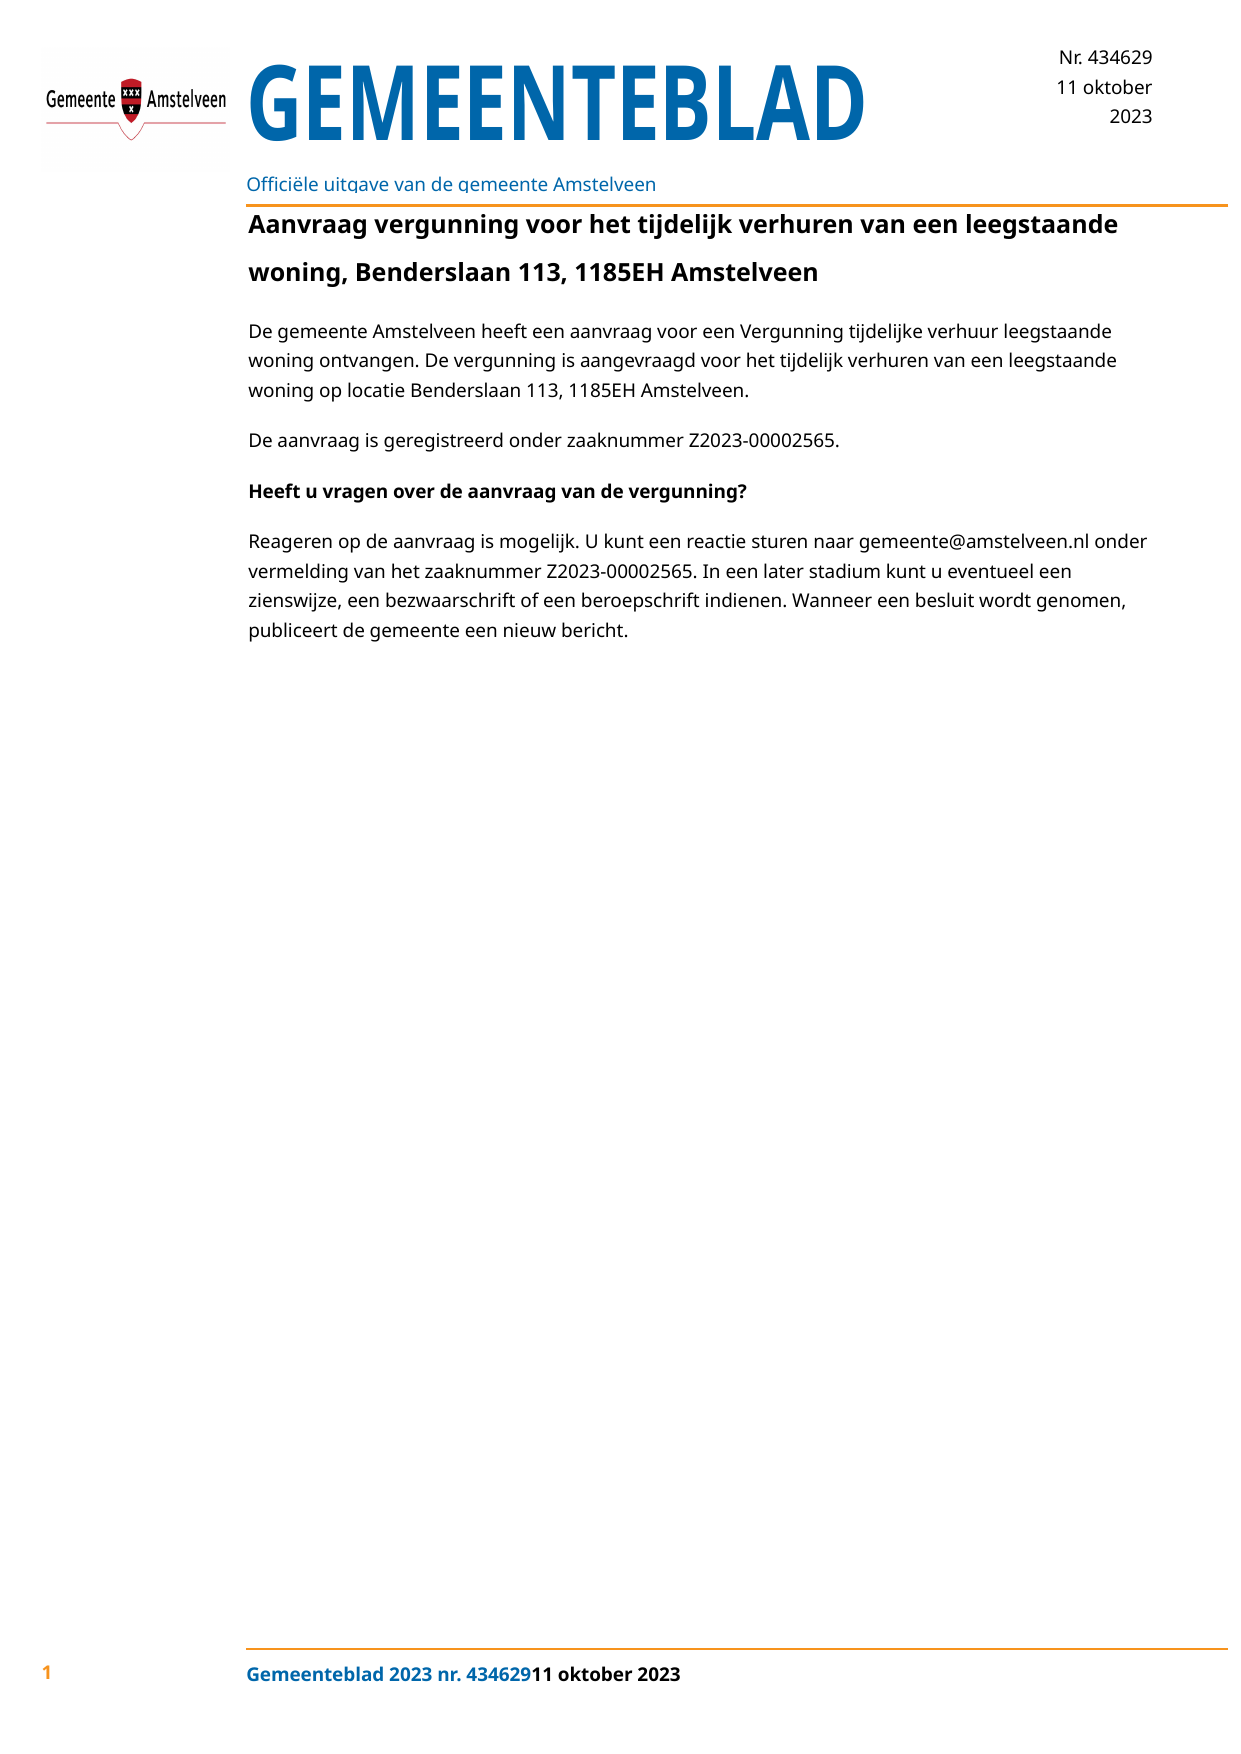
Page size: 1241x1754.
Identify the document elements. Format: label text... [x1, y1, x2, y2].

text Reageren op de aanvraag is mogelijk. U kunt een reactie sturen naar gemeente@amstelveen.nl onder vermelding van het zaaknummer Z2023-00002565. In een later stadium kunt u eventueel een zienswijze, een bezwaarschrift of een beroepschrift indienen. Wanneer een besluit wordt genomen, publiceert de gemeente een nieuw bericht. [248, 528, 1152, 643]
text De aanvraag is geregistreerd onder zaaknummer Z2023-00002565. [248, 427, 1152, 453]
text Heeft u vragen over de aanvraag van de vergunning? [248, 478, 1152, 504]
text Aanvraag vergunning voor het tijdelijk verhuren van een leegstaande woning, Benderslaan 113, 1185EH Amstelveen [248, 207, 1152, 288]
picture [41, 47, 231, 172]
text De gemeente Amstelveen heeft een aanvraag voor een Vergunning tijdelijke verhuur leegstaande woning ontvangen. De vergunning is aangevraagd voor het tijdelijk verhuren van een leegstaande woning op locatie Benderslaan 113, 1185EH Amstelveen. [248, 318, 1152, 403]
